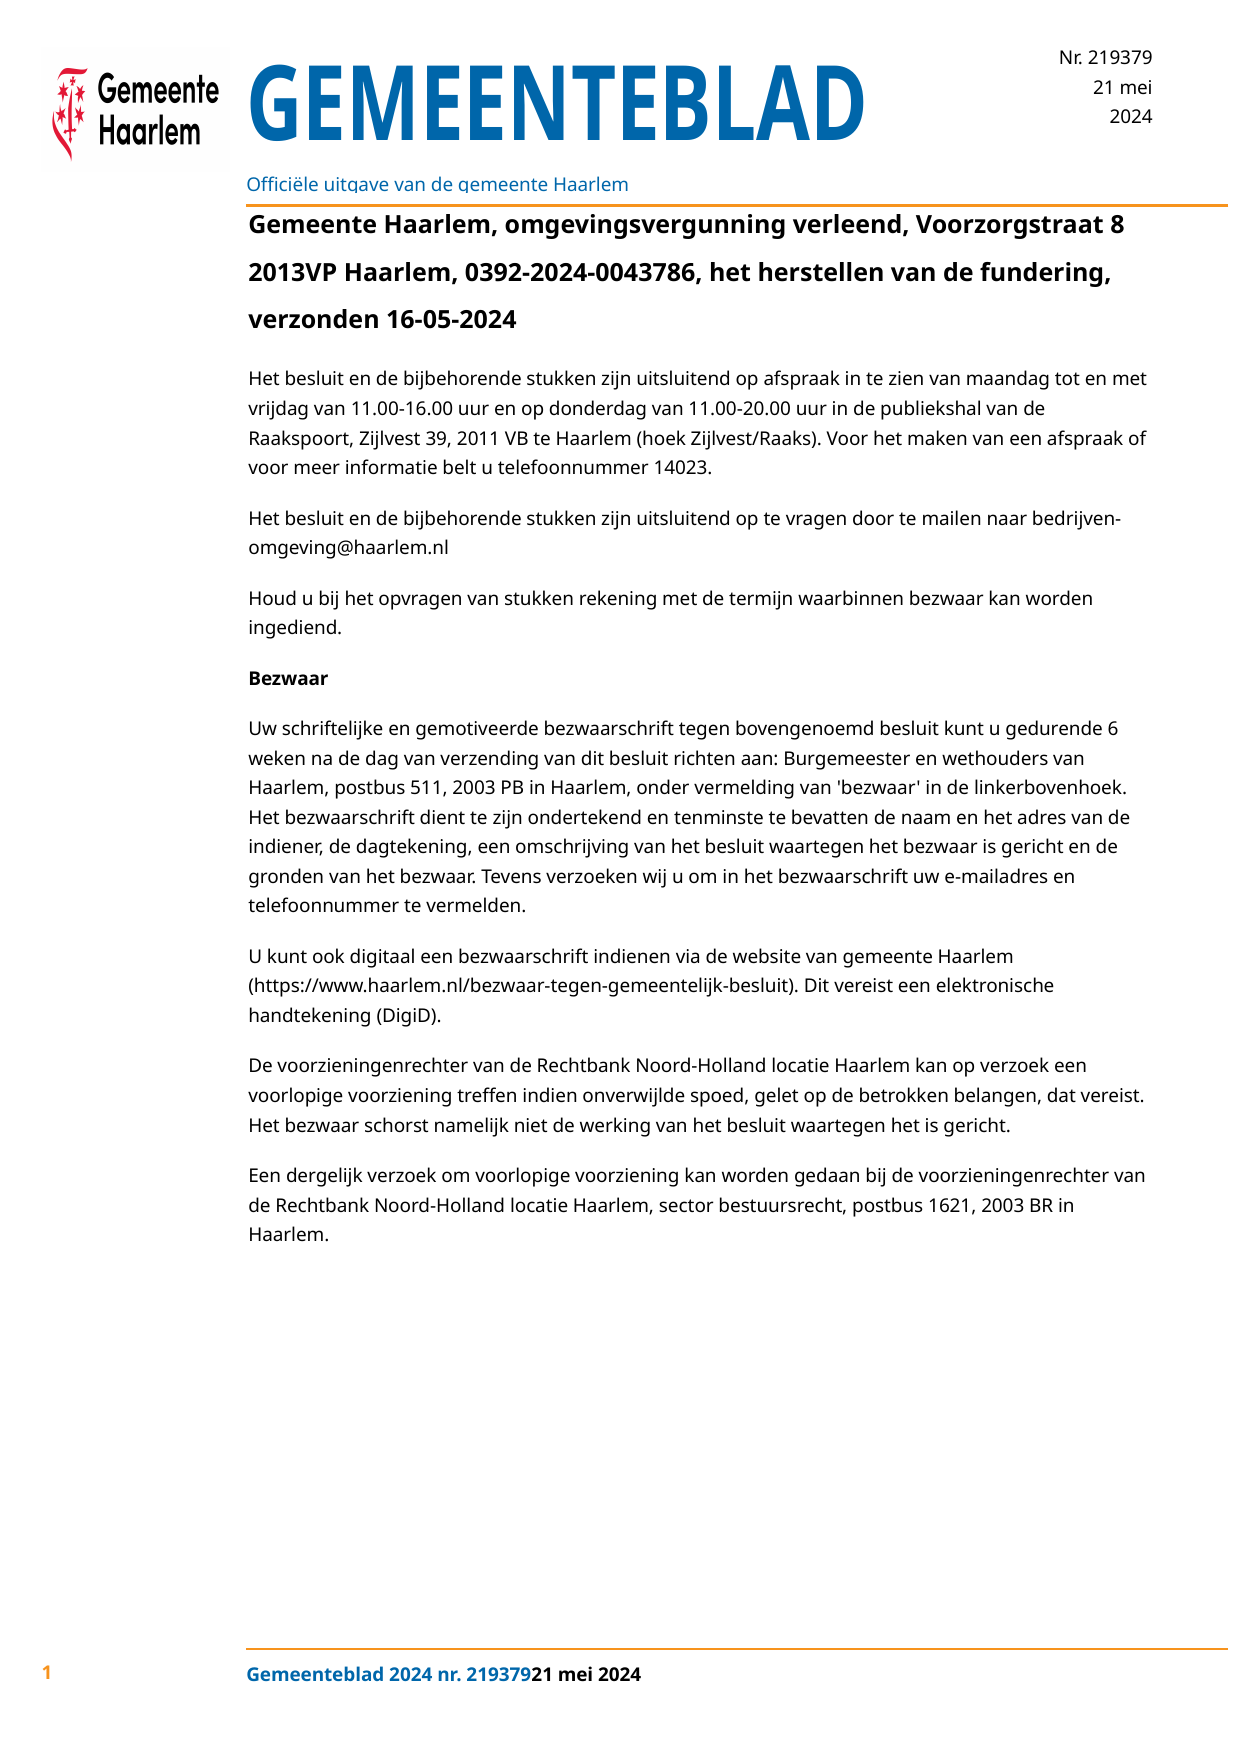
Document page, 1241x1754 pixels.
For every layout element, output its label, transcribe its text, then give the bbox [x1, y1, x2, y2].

picture [41, 47, 231, 172]
text Bezwaar [248, 665, 1152, 690]
text Het besluit en de bijbehorende stukken zijn uitsluitend op afspraak in te zien van maandag tot en met vrijdag van 11.00-16.00 uur en op donderdag van 11.00-20.00 uur in de publiekshal van de Raakspoort, Zijlvest 39, 2011 VB te Haarlem (hoek Zijlvest/Raaks). Voor het maken van een afspraak of voor meer informatie belt u telefoonnummer 14023. [248, 366, 1152, 480]
text Gemeente Haarlem, omgevingsvergunning verleend, Voorzorgstraat 8 2013VP Haarlem, 0392-2024-0043786, het herstellen van de fundering, verzonden 16-05-2024 [248, 207, 1152, 336]
text Uw schriftelijke en gemotiveerde bezwaarschrift tegen bovengenoemd besluit kunt u gedurende 6 weken na de dag van verzending van dit besluit richten aan: Burgemeester en wethouders van Haarlem, postbus 511, 2003 PB in Haarlem, onder vermelding van 'bezwaar' in de linkerbovenhoek. Het bezwaarschrift dient te zijn ondertekend en tenminste te bevatten de naam en het adres van de indiener, de dagtekening, een omschrijving van het besluit waartegen het bezwaar is gericht en de gronden van het bezwaar. Tevens verzoeken wij u om in het bezwaarschrift uw e-mailadres en telefoonnummer te vermelden. [248, 715, 1152, 918]
text De voorzieningenrechter van de Rechtbank Noord-Holland locatie Haarlem kan op verzoek een voorlopige voorziening treffen indien onverwijlde spoed, gelet op de betrokken belangen, dat vereist. Het bezwaar schorst namelijk niet de werking van het besluit waartegen het is gericht. [248, 1053, 1152, 1137]
text U kunt ook digitaal een bezwaarschrift indienen via de website van gemeente Haarlem (https://www.haarlem.nl/bezwaar-tegen-gemeentelijk-besluit). Dit vereist een elektronische handtekening (DigiD). [248, 943, 1152, 1028]
text Een dergelijk verzoek om voorlopige voorziening kan worden gedaan bij de voorzieningenrechter van de Rechtbank Noord-Holland locatie Haarlem, sector bestuursrecht, postbus 1621, 2003 BR in Haarlem. [248, 1162, 1152, 1247]
text Het besluit en de bijbehorende stukken zijn uitsluitend op te vragen door te mailen naar bedrijven-omgeving@haarlem.nl [248, 505, 1152, 560]
text Houd u bij het opvragen van stukken rekening met de termijn waarbinnen bezwaar kan worden ingediend. [248, 585, 1152, 640]
